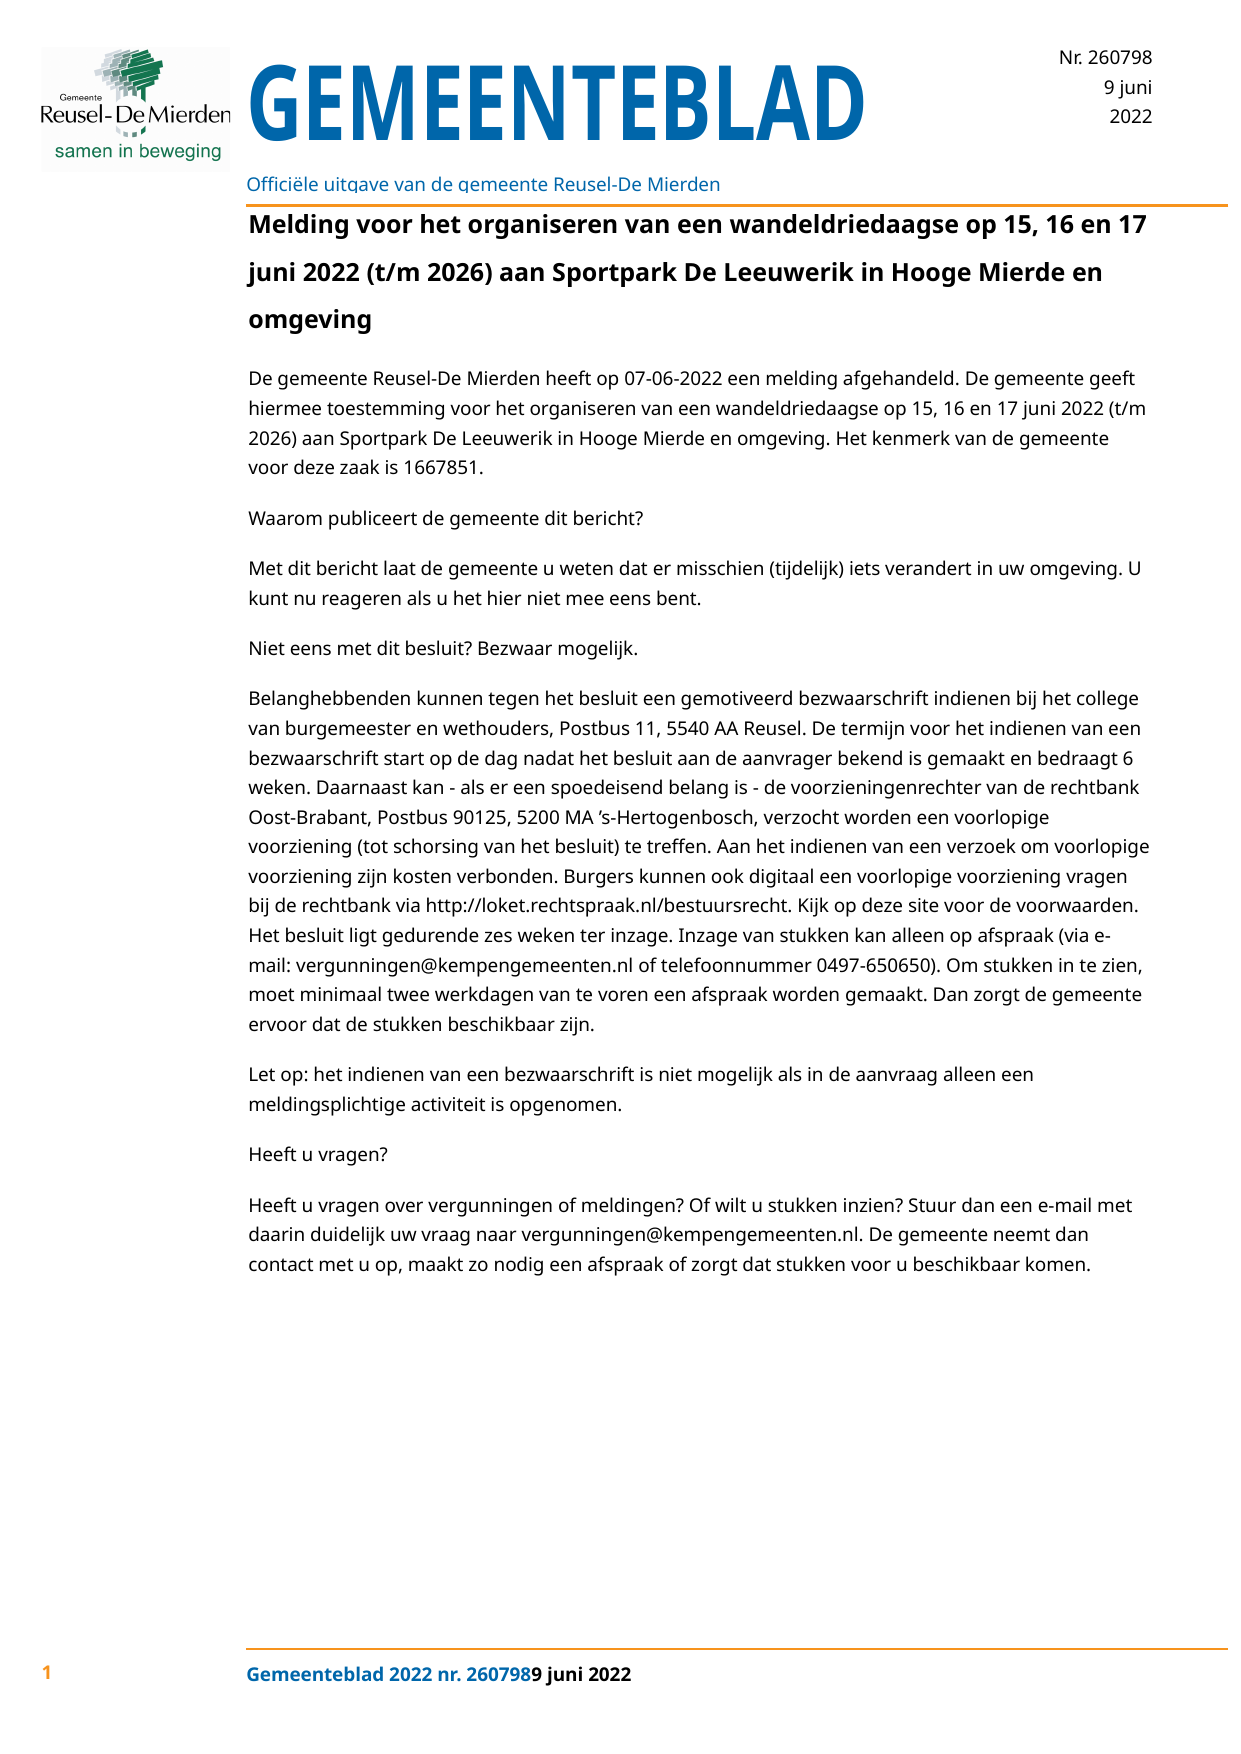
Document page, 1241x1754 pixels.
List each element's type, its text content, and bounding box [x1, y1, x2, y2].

text Belanghebbenden kunnen tegen het besluit een gemotiveerd bezwaarschrift indienen bij het college van burgemeester en wethouders, Postbus 11, 5540 AA Reusel. De termijn voor het indienen van een bezwaarschrift start op de dag nadat het besluit aan de aanvrager bekend is gemaakt en bedraagt 6 weken. Daarnaast kan - als er een spoedeisend belang is - de voorzieningenrechter van de rechtbank Oost-Brabant, Postbus 90125, 5200 MA ’s-Hertogenbosch, verzocht worden een voorlopige voorziening (tot schorsing van het besluit) te treffen. Aan het indienen van een verzoek om voorlopige voorziening zijn kosten verbonden. Burgers kunnen ook digitaal een voorlopige voorziening vragen bij de rechtbank via http://loket.rechtspraak.nl/bestuursrecht. Kijk op deze site voor de voorwaarden. Het besluit ligt gedurende zes weken ter inzage. Inzage van stukken kan alleen op afspraak (via e-mail: vergunningen@kempengemeenten.nl of telefoonnummer 0497-650650). Om stukken in te zien, moet minimaal twee werkdagen van te voren een afspraak worden gemaakt. Dan zorgt de gemeente ervoor dat de stukken beschikbaar zijn. [248, 686, 1152, 1037]
text Waarom publiceert de gemeente dit bericht? [248, 505, 1152, 530]
text Heeft u vragen? [248, 1141, 1152, 1167]
text De gemeente Reusel-De Mierden heeft op 07-06-2022 een melding afgehandeld. De gemeente geeft hiermee toestemming voor het organiseren van een wandeldriedaagse op 15, 16 en 17 juni 2022 (t/m 2026) aan Sportpark De Leeuwerik in Hooge Mierde en omgeving. Het kenmerk van de gemeente voor deze zaak is 1667851. [248, 366, 1152, 480]
text Met dit bericht laat de gemeente u weten dat er misschien (tijdelijk) iets verandert in uw omgeving. U kunt nu reageren als u het hier niet mee eens bent. [248, 555, 1152, 610]
text Let op: het indienen van een bezwaarschrift is niet mogelijk als in de aanvraag alleen een meldingsplichtige activiteit is opgenomen. [248, 1061, 1152, 1117]
text Melding voor het organiseren van een wandeldriedaagse op 15, 16 en 17 juni 2022 (t/m 2026) aan Sportpark De Leeuwerik in Hooge Mierde en omgeving [248, 207, 1152, 336]
picture [41, 47, 231, 172]
text Heeft u vragen over vergunningen of meldingen? Of wilt u stukken inzien? Stuur dan een e-mail met daarin duidelijk uw vraag naar vergunningen@kempengemeenten.nl. De gemeente neemt dan contact met u op, maakt zo nodig een afspraak of zorgt dat stukken voor u beschikbaar komen. [248, 1192, 1152, 1277]
text Niet eens met dit besluit? Bezwaar mogelijk. [248, 635, 1152, 661]
